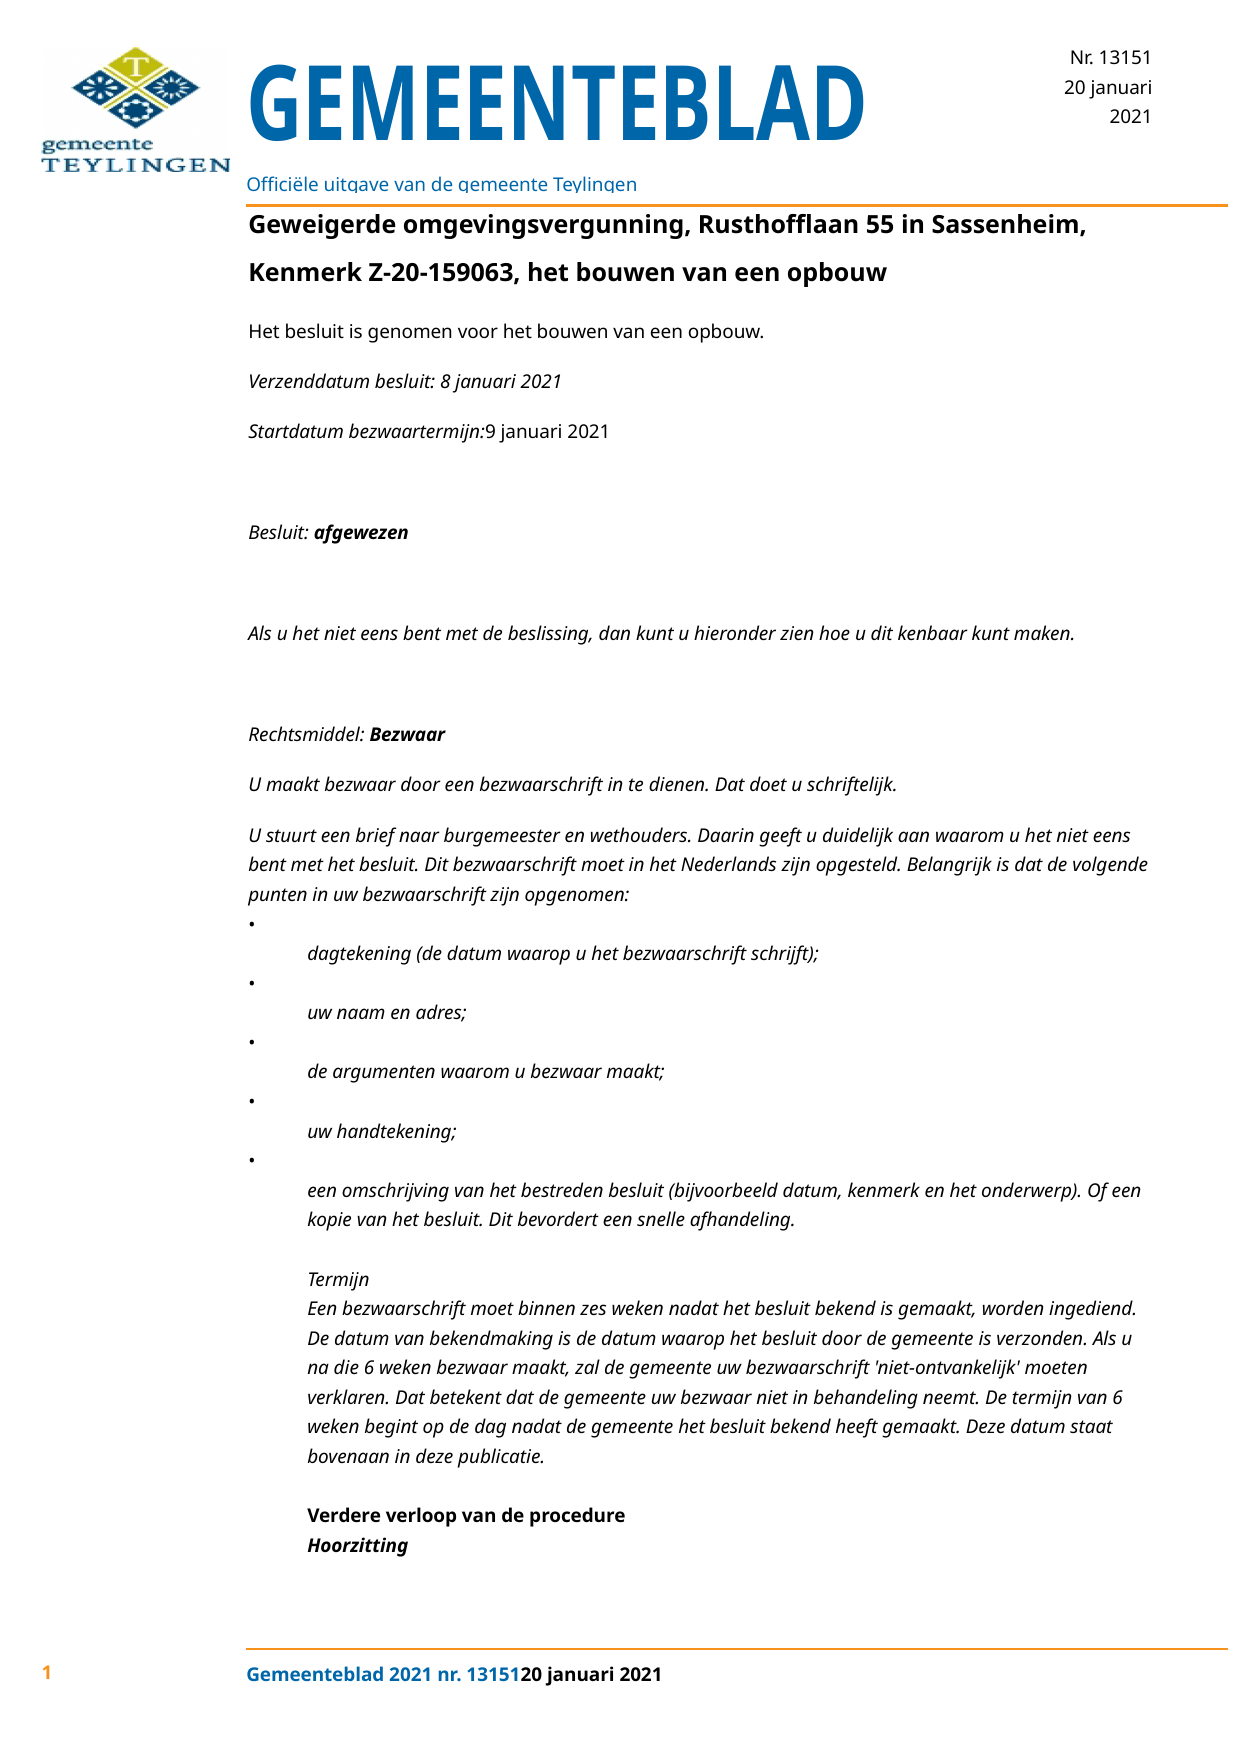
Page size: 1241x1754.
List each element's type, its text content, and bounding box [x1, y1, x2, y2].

text U maakt bezwaar door een bezwaarschrift in te dienen. Dat doet u schriftelijk. [248, 772, 1152, 797]
picture [41, 47, 231, 172]
text U stuurt een brief naar burgemeester en wethouders. Daarin geeft u duidelijk aan waarom u het niet eens bent met het besluit. Dit bezwaarschrift moet in het Nederlands zijn opgesteld. Belangrijk is dat de volgende punten in uw bezwaarschrift zijn opgenomen: [248, 822, 1152, 907]
text Geweigerde omgevingsvergunning, Rusthofflaan 55 in Sassenheim, Kenmerk Z-20-159063, het bouwen van een opbouw [248, 207, 1152, 288]
list Hoorzitting [248, 1532, 1152, 1558]
text Besluit: afgewezen [248, 519, 1152, 545]
text Startdatum bezwaartermijn:9 januari 2021 [248, 419, 1152, 444]
text Als u het niet eens bent met de beslissing, dan kunt u hieronder zien hoe u dit kenbaar kunt maken. [248, 620, 1152, 646]
list uw handtekening; [248, 1118, 1152, 1144]
text Rechtsmiddel: Bezwaar [248, 721, 1152, 747]
list een omschrijving van het bestreden besluit (bijvoorbeeld datum, kenmerk en het onderwerp). Of een kopie van het besluit. Dit bevordert een snelle afhandeling. [248, 1177, 1152, 1232]
list de argumenten waarom u bezwaar maakt; [248, 1059, 1152, 1084]
list Termijn [248, 1266, 1152, 1292]
list Een bezwaarschrift moet binnen zes weken nadat het besluit bekend is gemaakt, worden ingediend. De datum van bekendmaking is de datum waarop het besluit door de gemeente is verzonden. Als u na die 6 weken bezwaar maakt, zal de gemeente uw bezwaarschrift 'niet-ontvankelijk' moeten verklaren. Dat betekent dat de gemeente uw bezwaar niet in behandeling neemt. De termijn van 6 weken begint op de dag nadat de gemeente het besluit bekend heeft gemaakt. Deze datum staat bovenaan in deze publicatie. [248, 1295, 1152, 1469]
list dagtekening (de datum waarop u het bezwaarschrift schrijft); [248, 940, 1152, 966]
text Het besluit is genomen voor het bouwen van een opbouw. [248, 318, 1152, 344]
list Verdere verloop van de procedure [248, 1502, 1152, 1528]
text Verzenddatum besluit: 8 januari 2021 [248, 368, 1152, 394]
list uw naam en adres; [248, 999, 1152, 1025]
